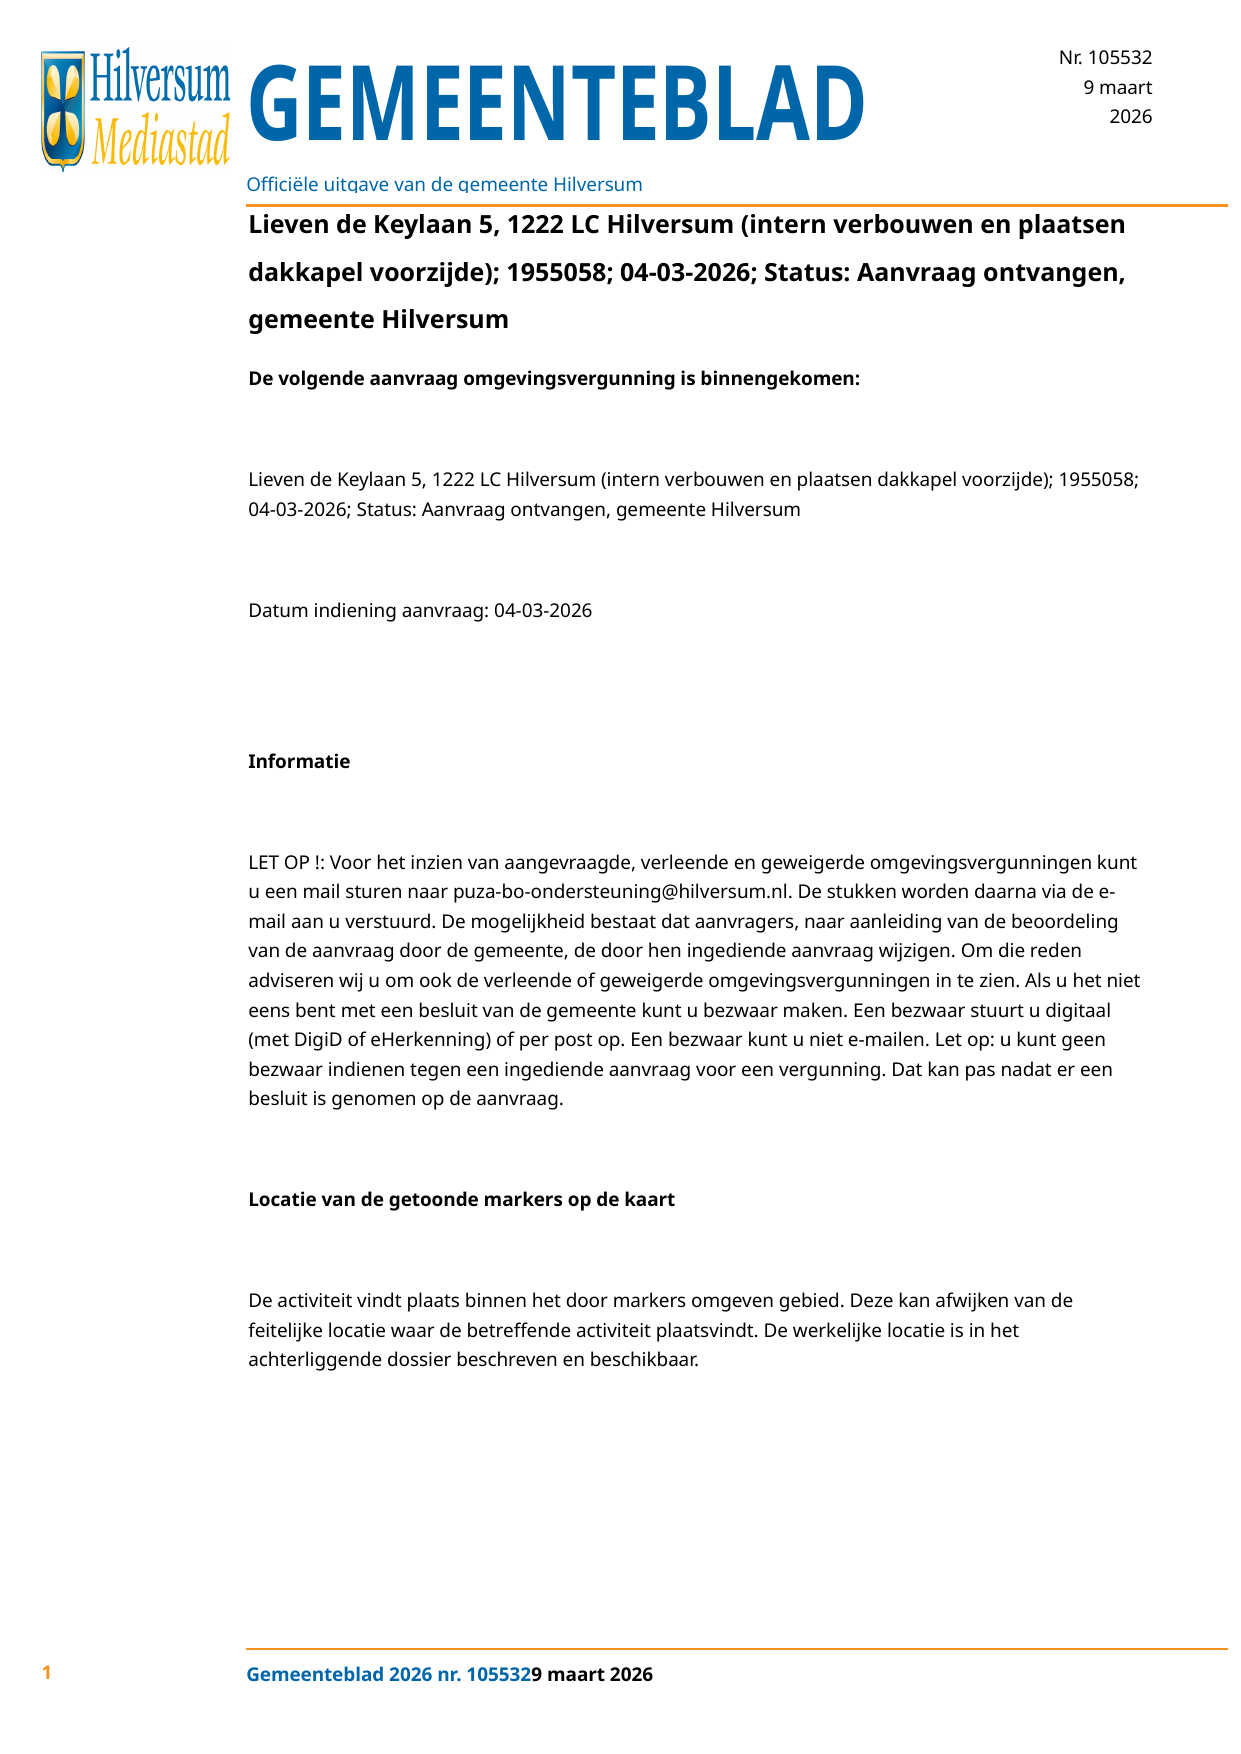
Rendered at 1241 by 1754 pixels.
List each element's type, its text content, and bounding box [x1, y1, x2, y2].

text Datum indiening aanvraag: 04-03-2026 [248, 597, 1152, 622]
text Informatie [248, 748, 1152, 774]
text Lieven de Keylaan 5, 1222 LC Hilversum (intern verbouwen en plaatsen dakkapel voorzijde); 1955058; 04-03-2026; Status: Aanvraag ontvangen, gemeente Hilversum [248, 466, 1152, 522]
text Lieven de Keylaan 5, 1222 LC Hilversum (intern verbouwen en plaatsen dakkapel voorzijde); 1955058; 04-03-2026; Status: Aanvraag ontvangen, gemeente Hilversum [248, 207, 1152, 336]
text De activiteit vindt plaats binnen het door markers omgeven gebied. Deze kan afwijken van de feitelijke locatie waar de betreffende activiteit plaatsvindt. De werkelijke locatie is in het achterliggende dossier beschreven en beschikbaar. [248, 1287, 1152, 1372]
text LET OP !: Voor het inzien van aangevraagde, verleende en geweigerde omgevingsvergunningen kunt u een mail sturen naar puza-bo-ondersteuning@hilversum.nl. De stukken worden daarna via de e-mail aan u verstuurd. De mogelijkheid bestaat dat aanvragers, naar aanleiding van de beoordeling van de aanvraag door de gemeente, de door hen ingediende aanvraag wijzigen. Om die reden adviseren wij u om ook de verleende of geweigerde omgevingsvergunningen in te zien. Als u het niet eens bent met een besluit van de gemeente kunt u bezwaar maken. Een bezwaar stuurt u digitaal (met DigiD of eHerkenning) of per post op. Een bezwaar kunt u niet e-mailen. Let op: u kunt geen bezwaar indienen tegen een ingediende aanvraag voor een vergunning. Dat kan pas nadat er een besluit is genomen op de aanvraag. [248, 849, 1152, 1111]
text Locatie van de getoonde markers op de kaart [248, 1186, 1152, 1212]
text De volgende aanvraag omgevingsvergunning is binnengekomen: [248, 366, 1152, 391]
picture [41, 47, 231, 172]
